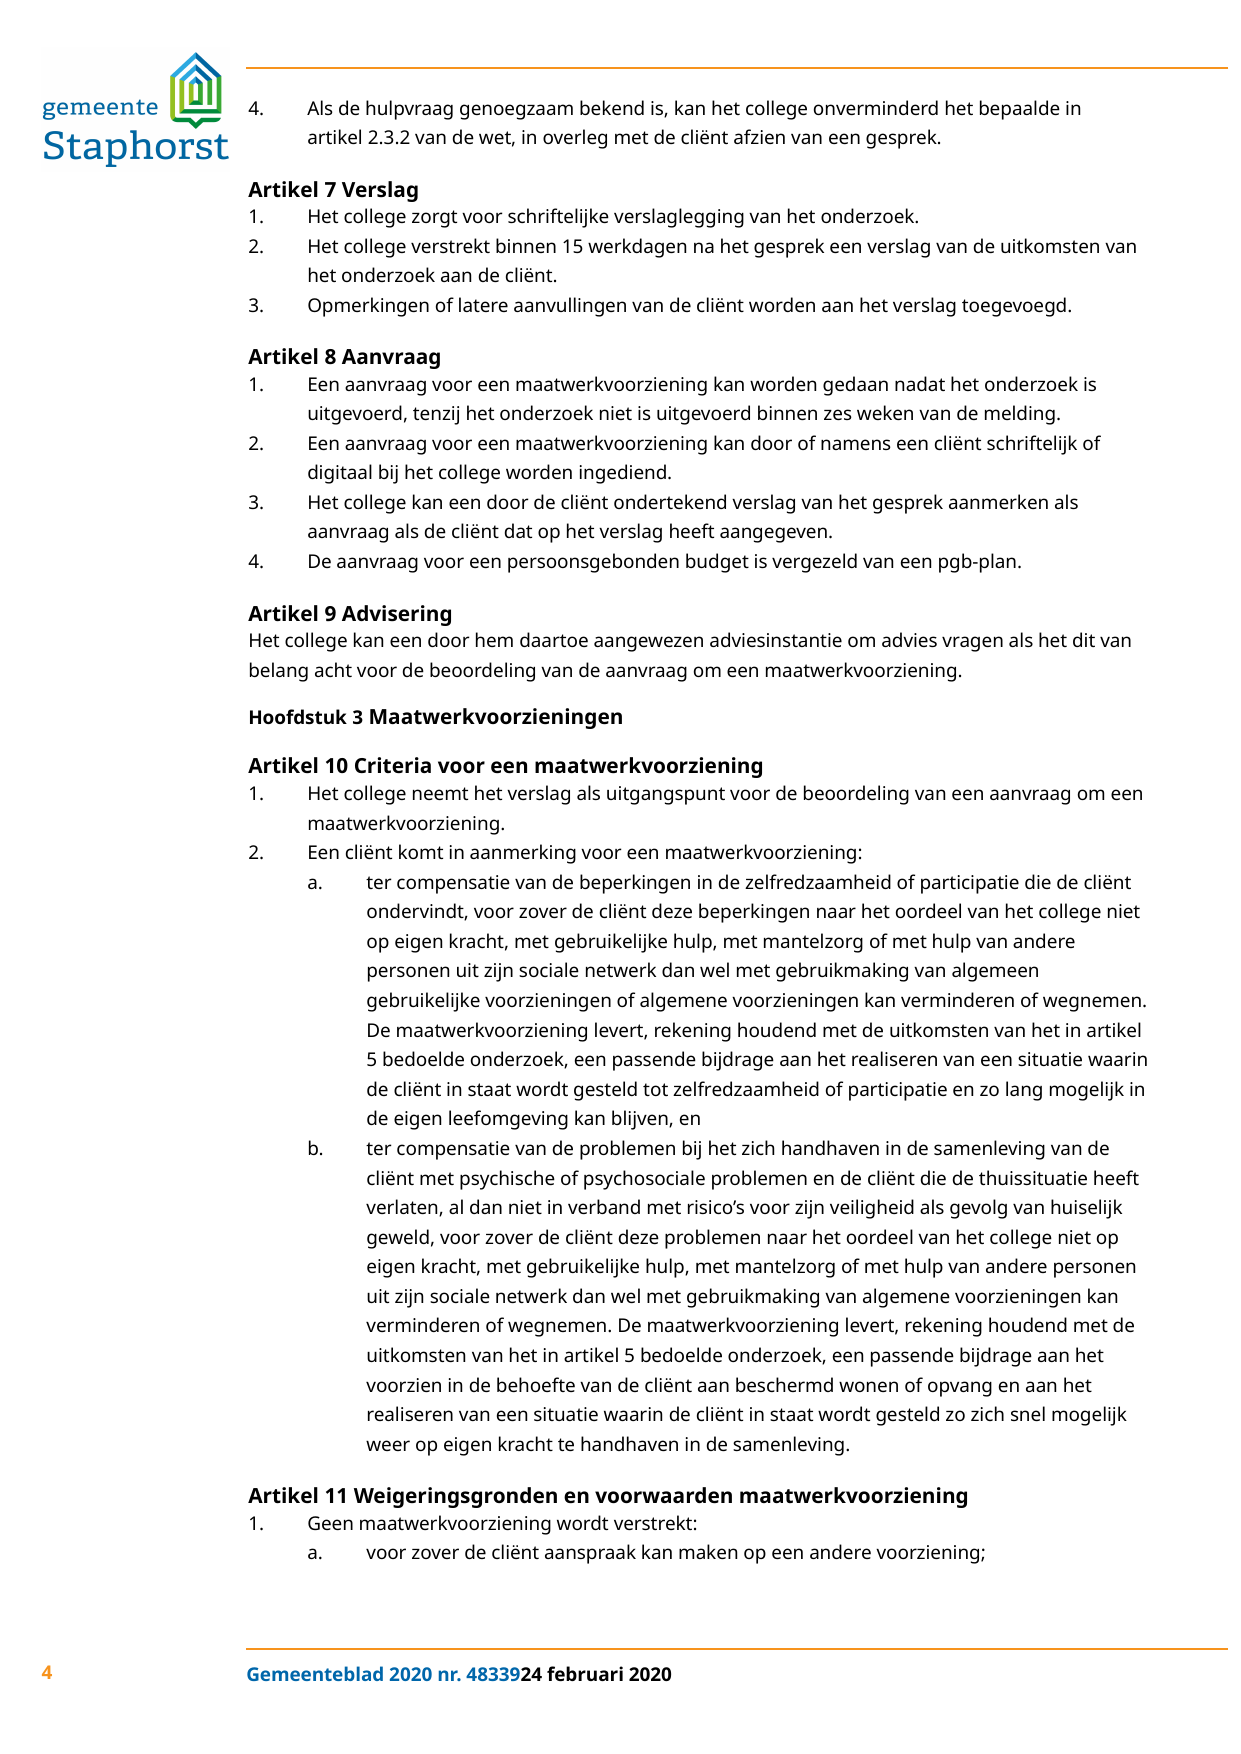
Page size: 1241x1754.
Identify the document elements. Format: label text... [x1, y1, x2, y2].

text Artikel 10 Criteria voor een maatwerkvoorziening [248, 752, 1152, 780]
list Het college verstrekt binnen 15 werkdagen na het gesprek een verslag van de uitkomsten van het onderzoek aan de cliënt. [248, 233, 1152, 288]
list Het college zorgt voor schriftelijke verslaglegging van het onderzoek. [248, 203, 1152, 229]
list Opmerkingen of latere aanvullingen van de cliënt worden aan het verslag toegevoegd. [248, 292, 1152, 318]
text Artikel 11 Weigeringsgronden en voorwaarden maatwerkvoorziening [248, 1481, 1152, 1510]
list Een aanvraag voor een maatwerkvoorziening kan door of namens een cliënt schriftelijk of digitaal bij het college worden ingediend. [248, 430, 1152, 485]
list voor zover de cliënt aanspraak kan maken op een andere voorziening; [307, 1539, 1152, 1565]
text Artikel 7 Verslag [248, 175, 1152, 203]
list Het college neemt het verslag als uitgangspunt voor de beoordeling van een aanvraag om een maatwerkvoorziening. [248, 780, 1152, 835]
text Hoofdstuk 3 Maatwerkvoorzieningen [248, 702, 1152, 731]
list Het college kan een door de cliënt ondertekend verslag van het gesprek aanmerken als aanvraag als de cliënt dat op het verslag heeft aangegeven. [248, 489, 1152, 544]
list Als de hulpvraag genoegzaam bekend is, kan het college onverminderd het bepaalde in artikel 2.3.2 van de wet, in overleg met de cliënt afzien van een gesprek. [248, 95, 1152, 150]
text Artikel 9 Advisering [248, 599, 1152, 627]
list ter compensatie van de beperkingen in de zelfredzaamheid of participatie die de cliënt ondervindt, voor zover de cliënt deze beperkingen naar het oordeel van het college niet op eigen kracht, met gebruikelijke hulp, met mantelzorg of met hulp van andere personen uit zijn sociale netwerk dan wel met gebruikmaking van algemeen gebruikelijke voorzieningen of algemene voorzieningen kan verminderen of wegnemen. De maatwerkvoorziening levert, rekening houdend met de uitkomsten van het in artikel 5 bedoelde onderzoek, een passende bijdrage aan het realiseren van een situatie waarin de cliënt in staat wordt gesteld tot zelfredzaamheid of participatie en zo lang mogelijk in de eigen leefomgeving kan blijven, en [307, 869, 1152, 1131]
text Het college kan een door hem daartoe aangewezen adviesinstantie om advies vragen als het dit van belang acht voor de beoordeling van de aanvraag om een maatwerkvoorziening. [248, 627, 1152, 682]
list Geen maatwerkvoorziening wordt verstrekt: [248, 1510, 1152, 1536]
text Artikel 8 Aanvraag [248, 342, 1152, 371]
list Een aanvraag voor een maatwerkvoorziening kan worden gedaan nadat het onderzoek is uitgevoerd, tenzij het onderzoek niet is uitgevoerd binnen zes weken van de melding. [248, 371, 1152, 426]
list Een cliënt komt in aanmerking voor een maatwerkvoorziening: [248, 839, 1152, 865]
picture [41, 47, 231, 172]
list De aanvraag voor een persoonsgebonden budget is vergezeld van een pgb-plan. [248, 548, 1152, 574]
list ter compensatie van de problemen bij het zich handhaven in de samenleving van de cliënt met psychische of psychosociale problemen en de cliënt die de thuissituatie heeft verlaten, al dan niet in verband met risico’s voor zijn veiligheid als gevolg van huiselijk geweld, voor zover de cliënt deze problemen naar het oordeel van het college niet op eigen kracht, met gebruikelijke hulp, met mantelzorg of met hulp van andere personen uit zijn sociale netwerk dan wel met gebruikmaking van algemene voorzieningen kan verminderen of wegnemen. De maatwerkvoorziening levert, rekening houdend met de uitkomsten van het in artikel 5 bedoelde onderzoek, een passende bijdrage aan het voorzien in de behoefte van de cliënt aan beschermd wonen of opvang en aan het realiseren van een situatie waarin de cliënt in staat wordt gesteld zo zich snel mogelijk weer op eigen kracht te handhaven in de samenleving. [307, 1135, 1152, 1457]
